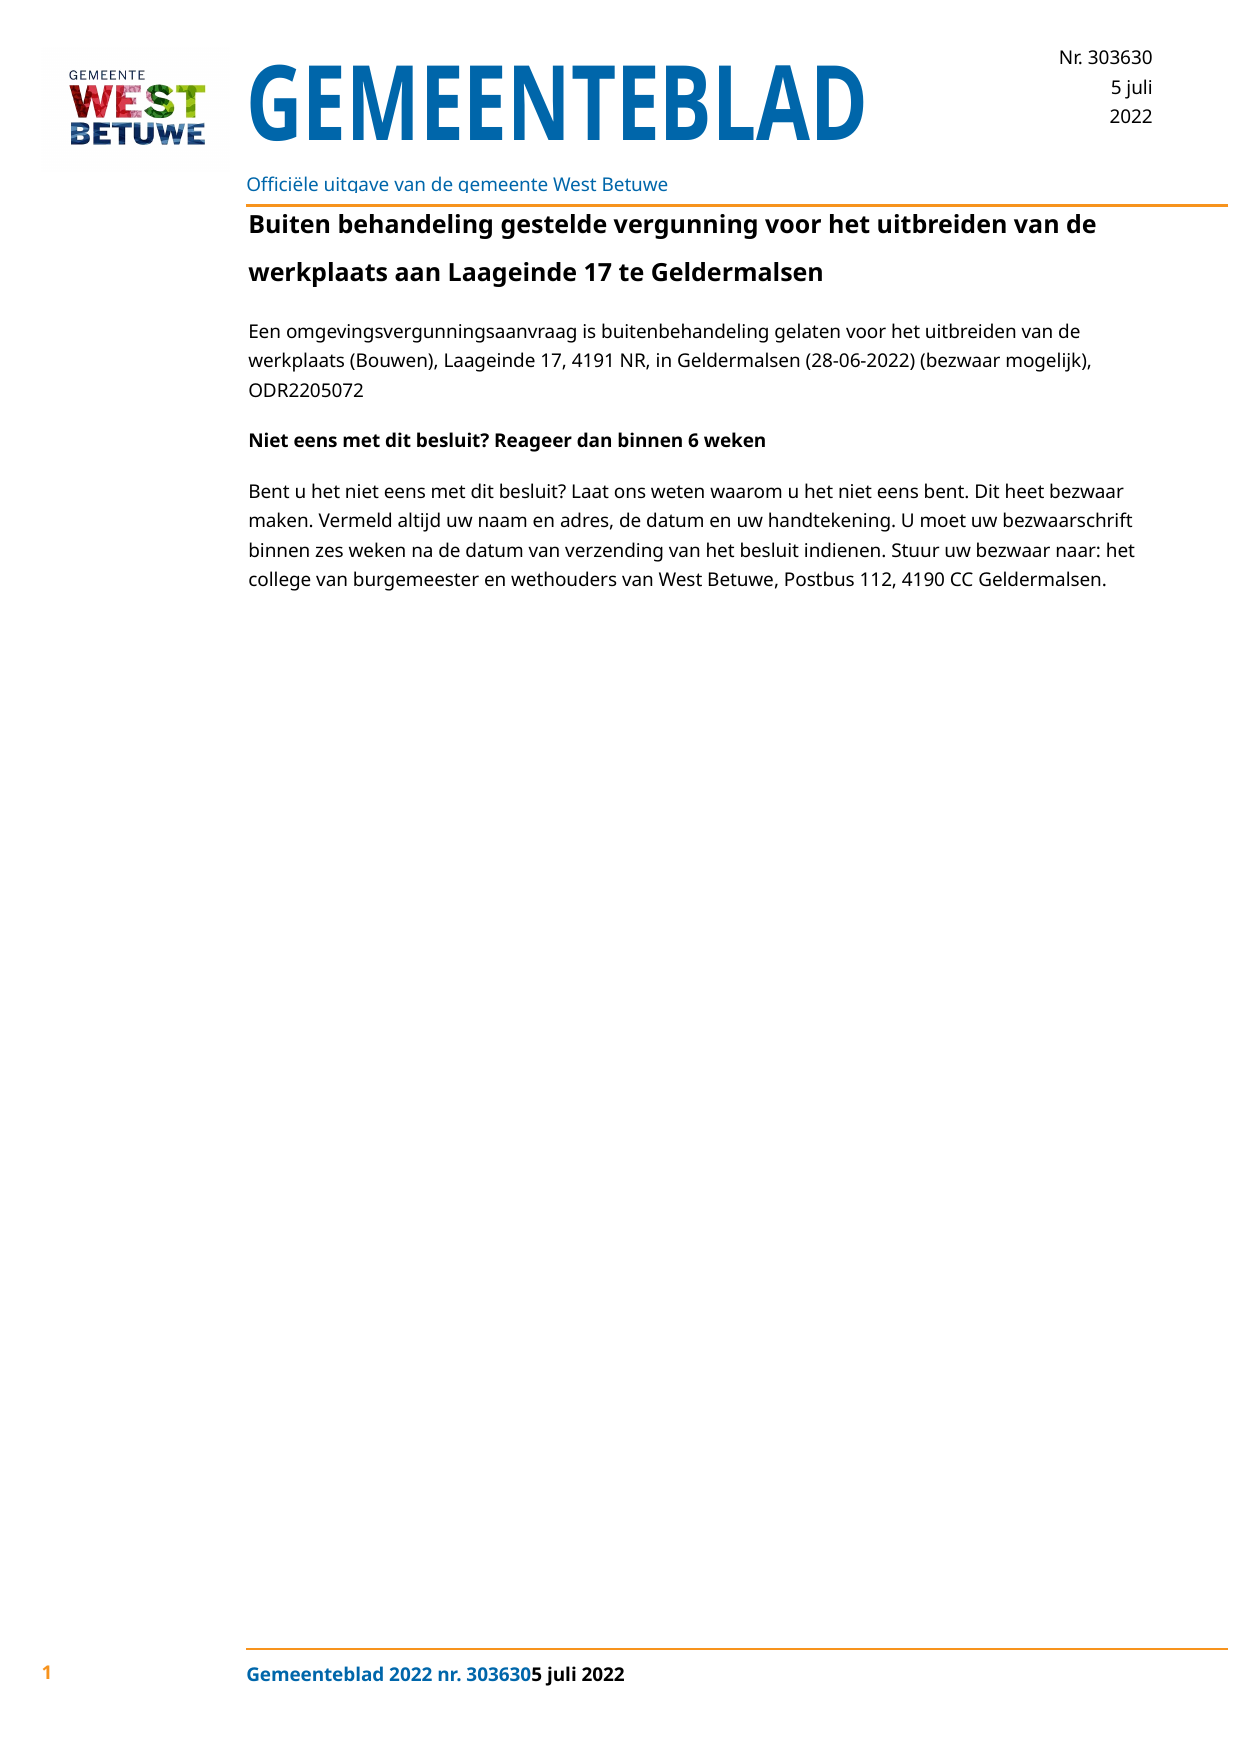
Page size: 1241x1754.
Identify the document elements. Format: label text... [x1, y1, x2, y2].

text Buiten behandeling gestelde vergunning voor het uitbreiden van de werkplaats aan Laageinde 17 te Geldermalsen [248, 207, 1152, 288]
text Niet eens met dit besluit? Reageer dan binnen 6 weken [248, 427, 1152, 453]
picture [41, 47, 231, 172]
text Bent u het niet eens met dit besluit? Laat ons weten waarom u het niet eens bent. Dit heet bezwaar maken. Vermeld altijd uw naam en adres, de datum en uw handtekening. U moet uw bezwaarschrift binnen zes weken na de datum van verzending van het besluit indienen. Stuur uw bezwaar naar: het college van burgemeester en wethouders van West Betuwe, Postbus 112, 4190 CC Geldermalsen. [248, 478, 1152, 592]
text Een omgevingsvergunningsaanvraag is buitenbehandeling gelaten voor het uitbreiden van de werkplaats (Bouwen), Laageinde 17, 4191 NR, in Geldermalsen (28-06-2022) (bezwaar mogelijk), ODR2205072 [248, 318, 1152, 403]
